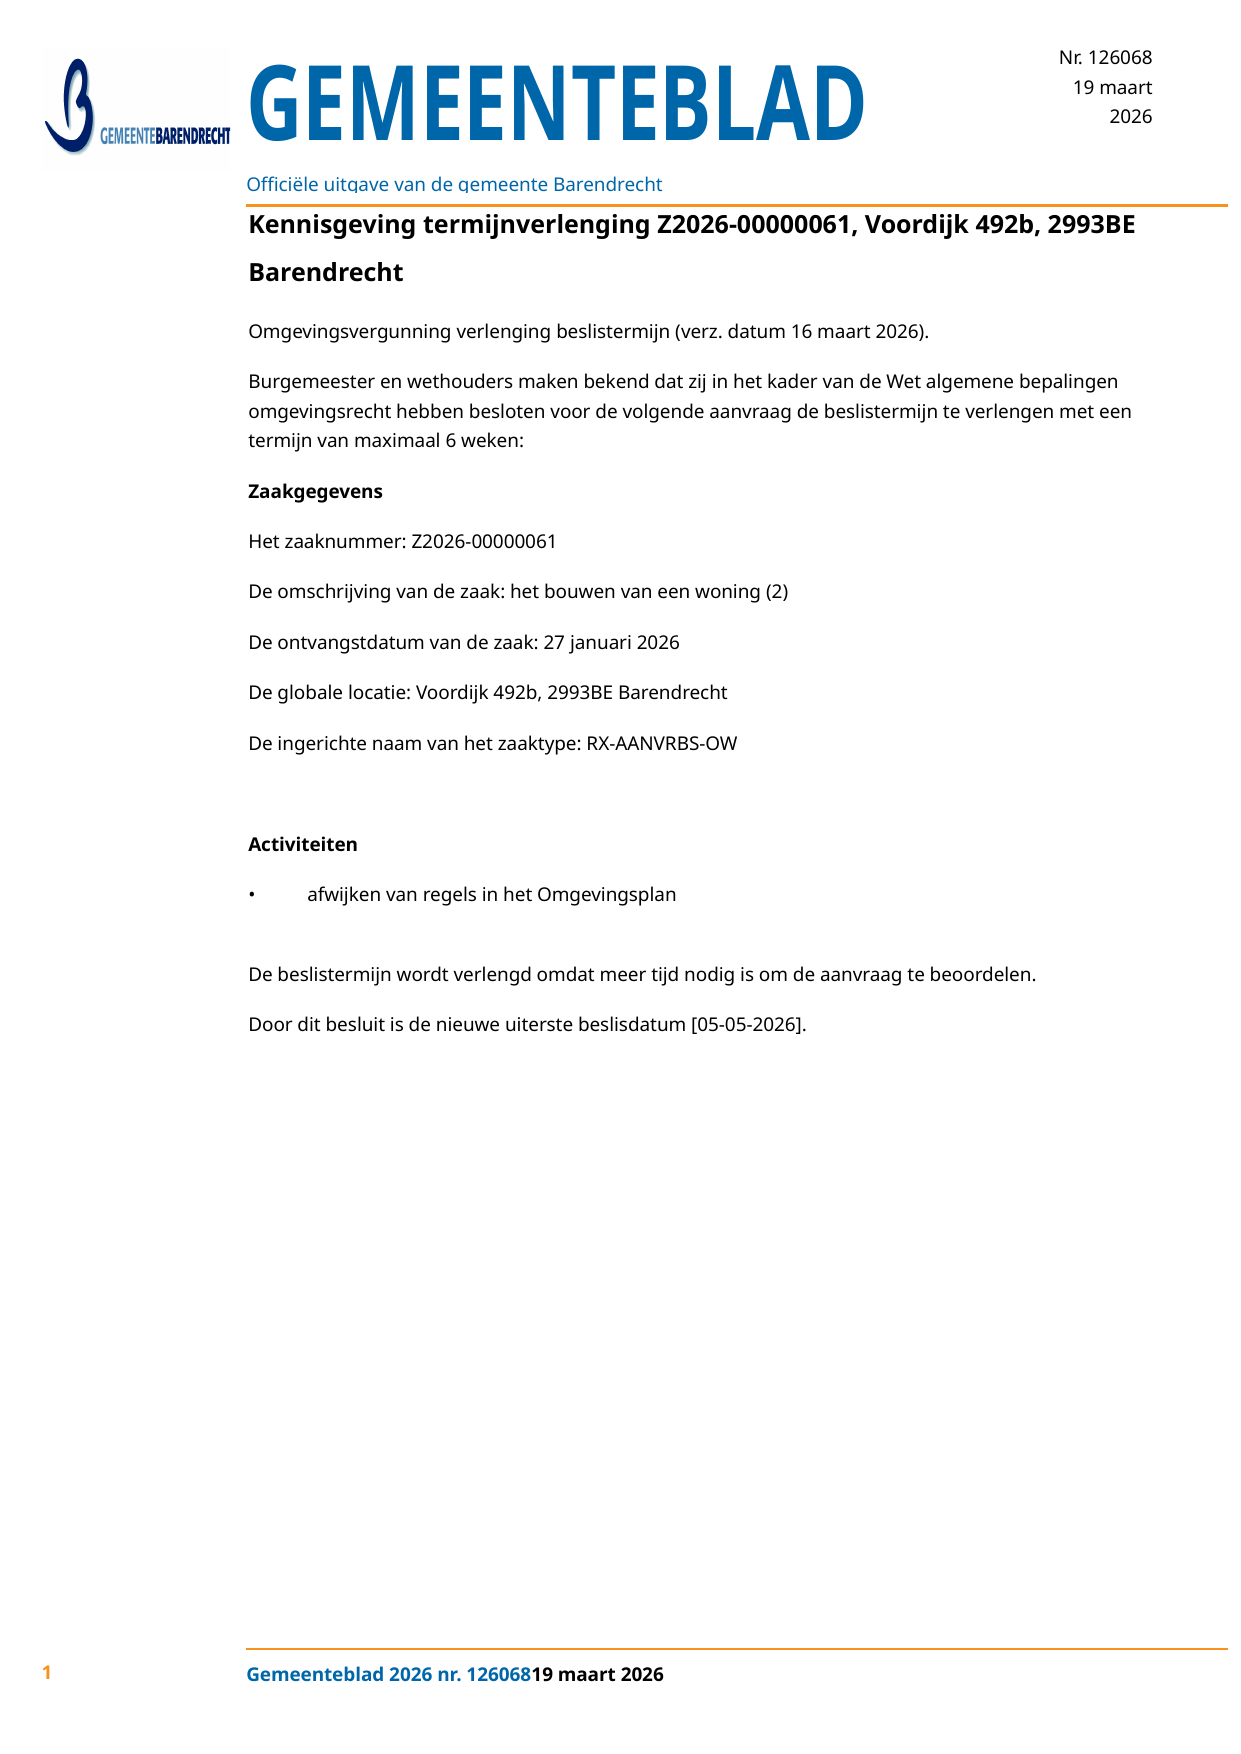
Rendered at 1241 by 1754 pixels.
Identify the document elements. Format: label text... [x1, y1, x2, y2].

text Omgevingsvergunning verlenging beslistermijn (verz. datum 16 maart 2026). [248, 318, 1152, 344]
text Het zaaknummer: Z2026-00000061 [248, 528, 1152, 554]
list afwijken van regels in het Omgevingsplan [248, 881, 1152, 907]
text Zaakgegevens [248, 478, 1152, 504]
text De beslistermijn wordt verlengd omdat meer tijd nodig is om de aanvraag te beoordelen. [248, 961, 1152, 987]
text De omschrijving van de zaak: het bouwen van een woning (2) [248, 579, 1152, 604]
picture [41, 47, 231, 172]
text De ingerichte naam van het zaaktype: RX-AANVRBS-OW [248, 730, 1152, 756]
text Kennisgeving termijnverlenging Z2026-00000061, Voordijk 492b, 2993BE Barendrecht [248, 207, 1152, 288]
text Activiteiten [248, 831, 1152, 857]
text Door dit besluit is de nieuwe uiterste beslisdatum [05-05-2026]. [248, 1012, 1152, 1037]
text De globale locatie: Voordijk 492b, 2993BE Barendrecht [248, 679, 1152, 705]
text De ontvangstdatum van de zaak: 27 januari 2026 [248, 629, 1152, 655]
text Burgemeester en wethouders maken bekend dat zij in het kader van de Wet algemene bepalingen omgevingsrecht hebben besloten voor de volgende aanvraag de beslistermijn te verlengen met een termijn van maximaal 6 weken: [248, 368, 1152, 453]
